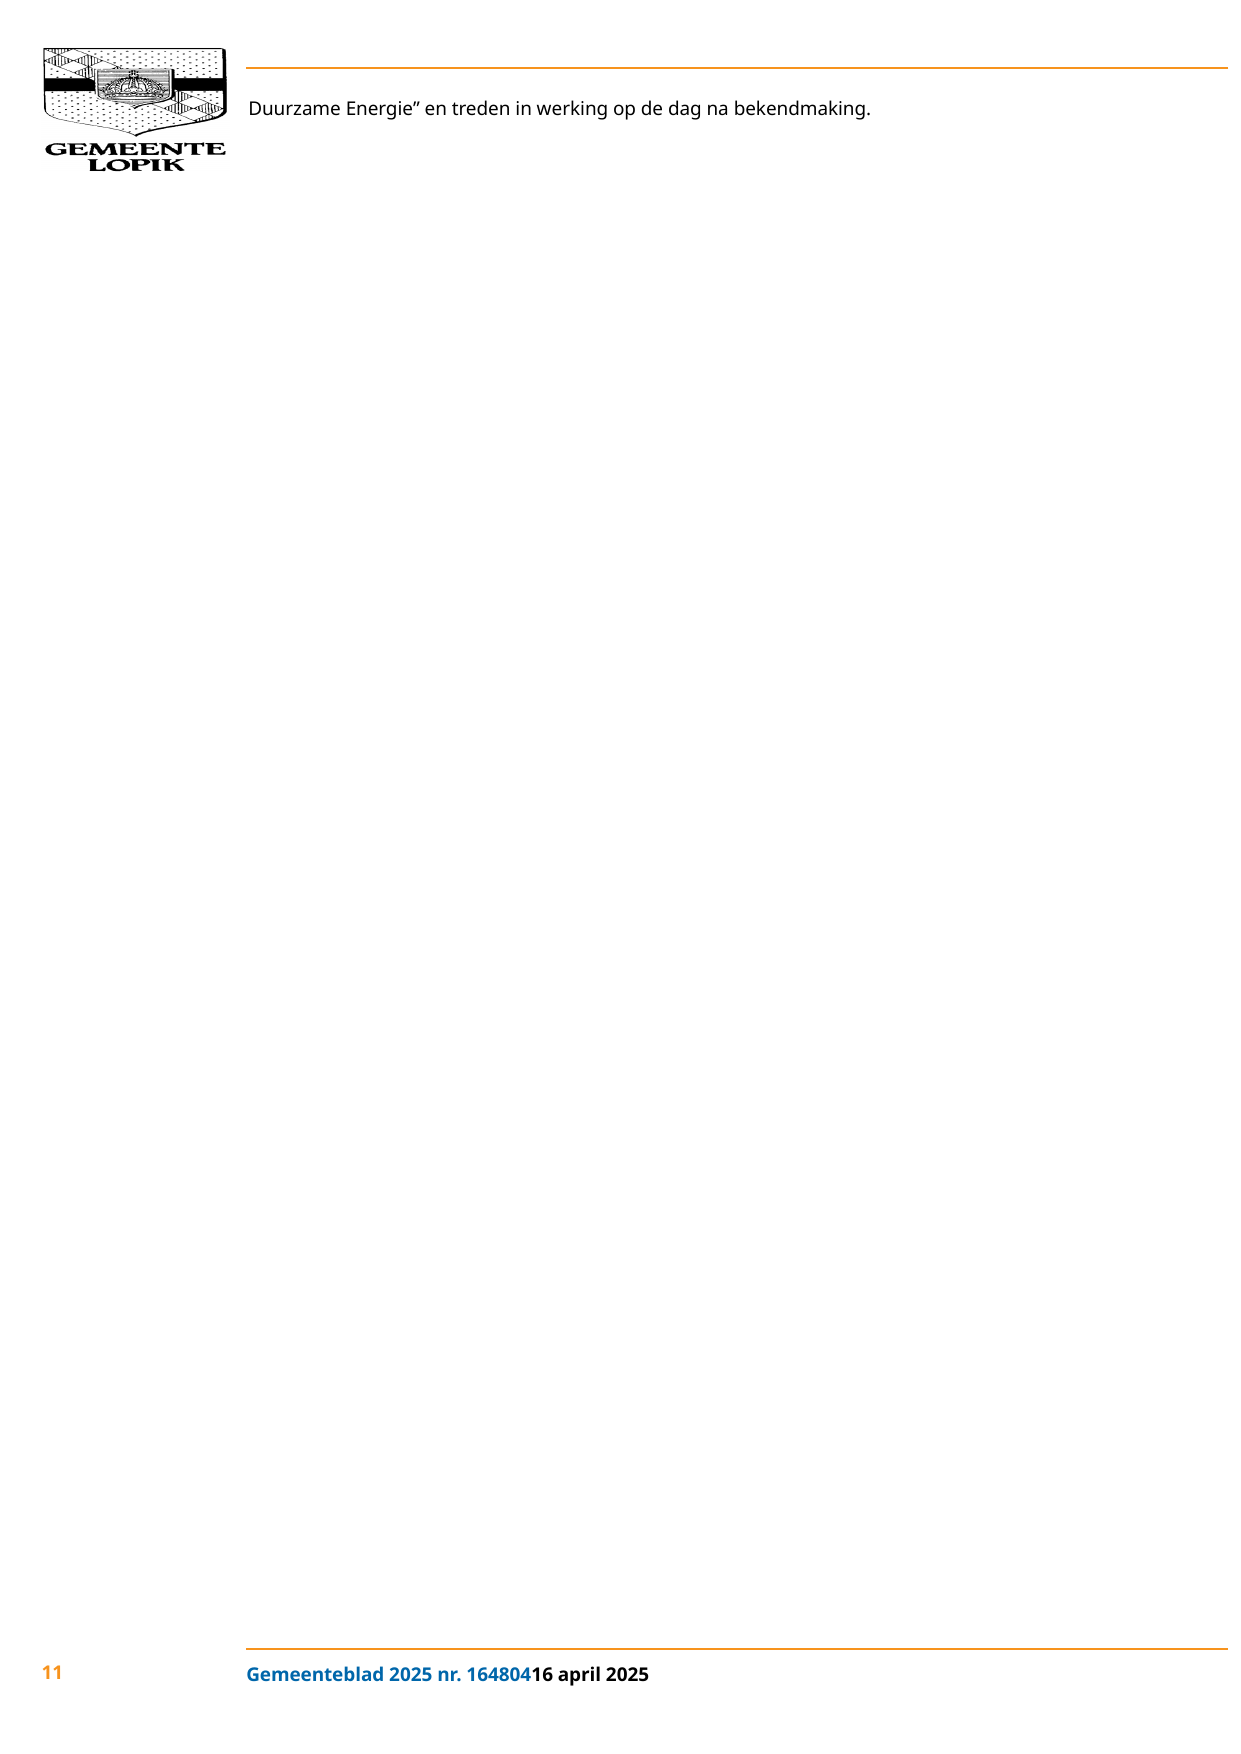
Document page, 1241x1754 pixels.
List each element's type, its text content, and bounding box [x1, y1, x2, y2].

text Duurzame Energie” en treden in werking op de dag na bekendmaking. [248, 95, 1152, 121]
picture [41, 47, 231, 172]
